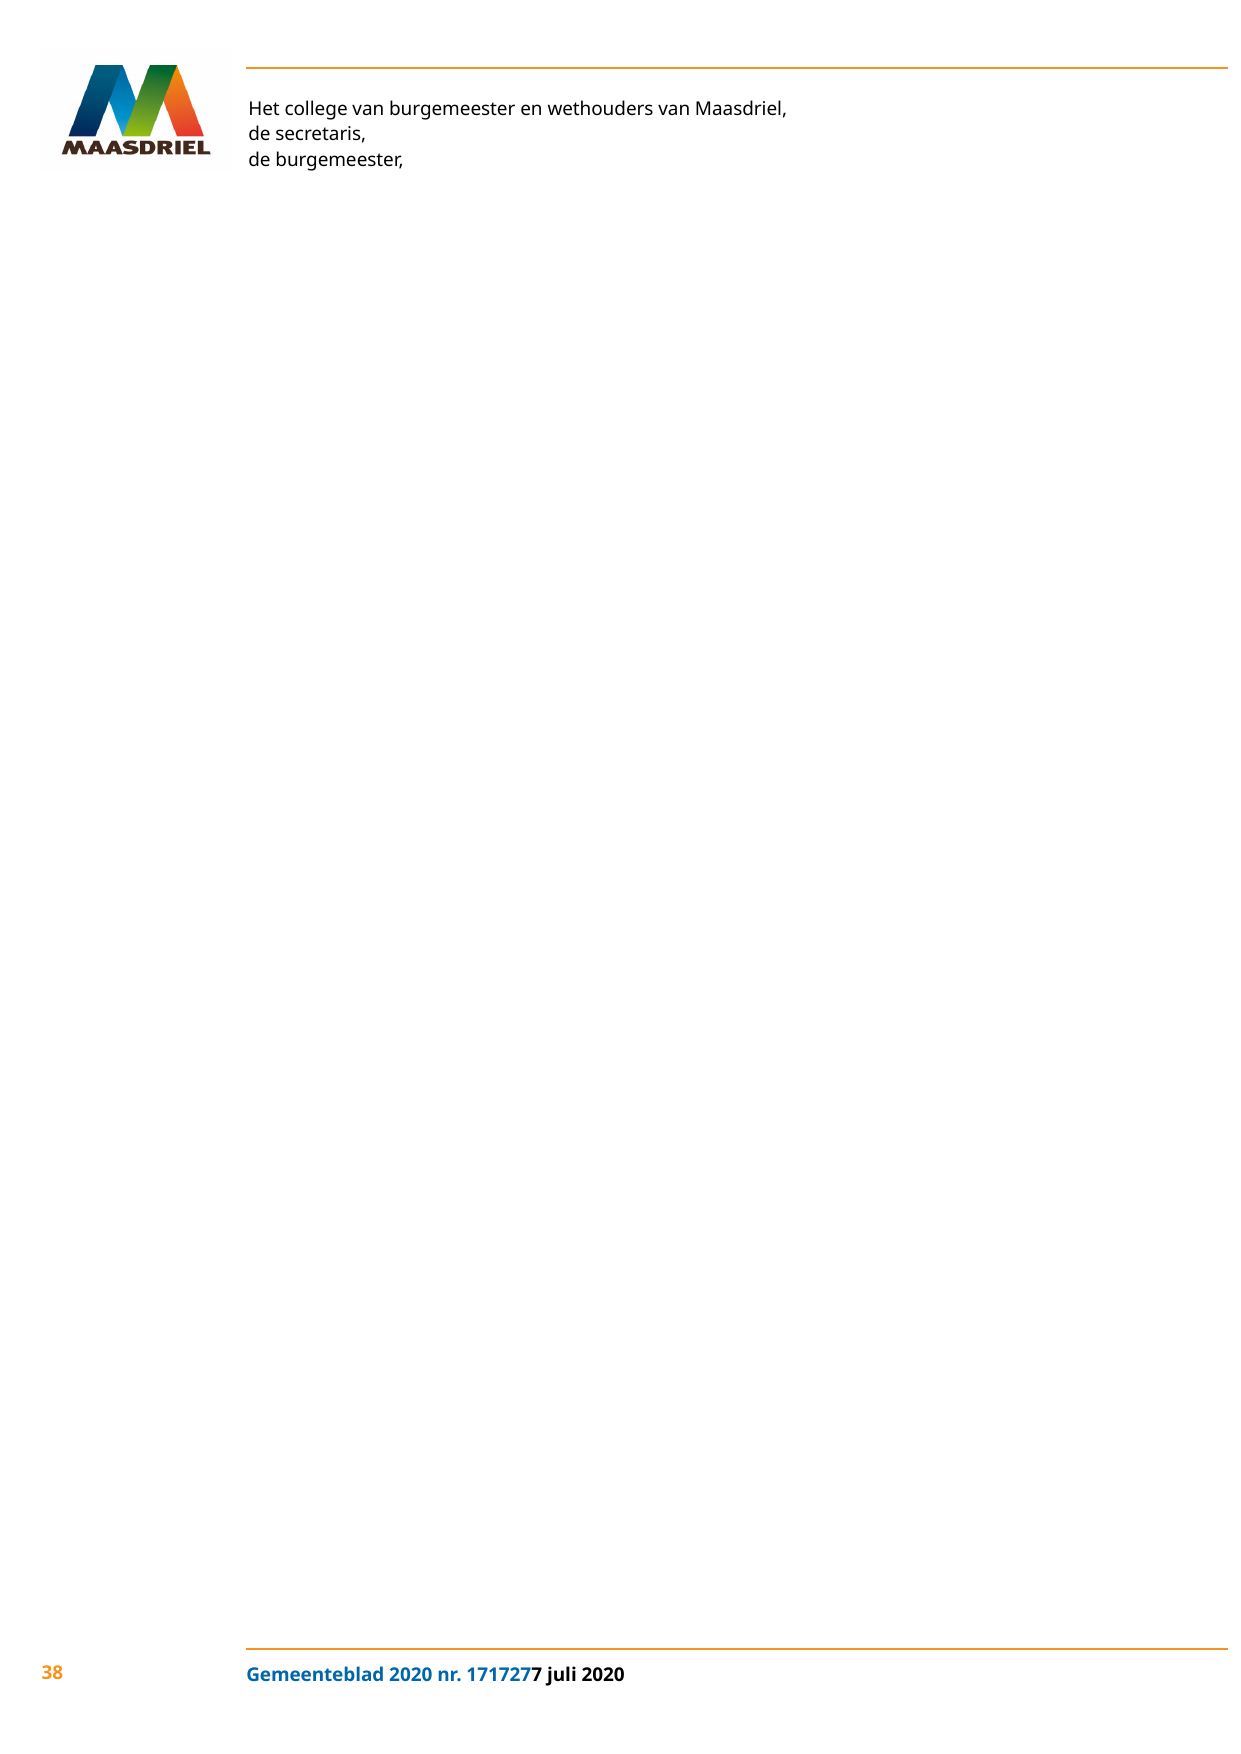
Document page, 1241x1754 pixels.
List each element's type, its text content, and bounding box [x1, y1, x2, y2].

text de secretaris, [248, 121, 1152, 146]
text Het college van burgemeester en wethouders van Maasdriel, [248, 95, 1152, 121]
picture [41, 47, 231, 172]
text de burgemeester, [248, 146, 1152, 172]
